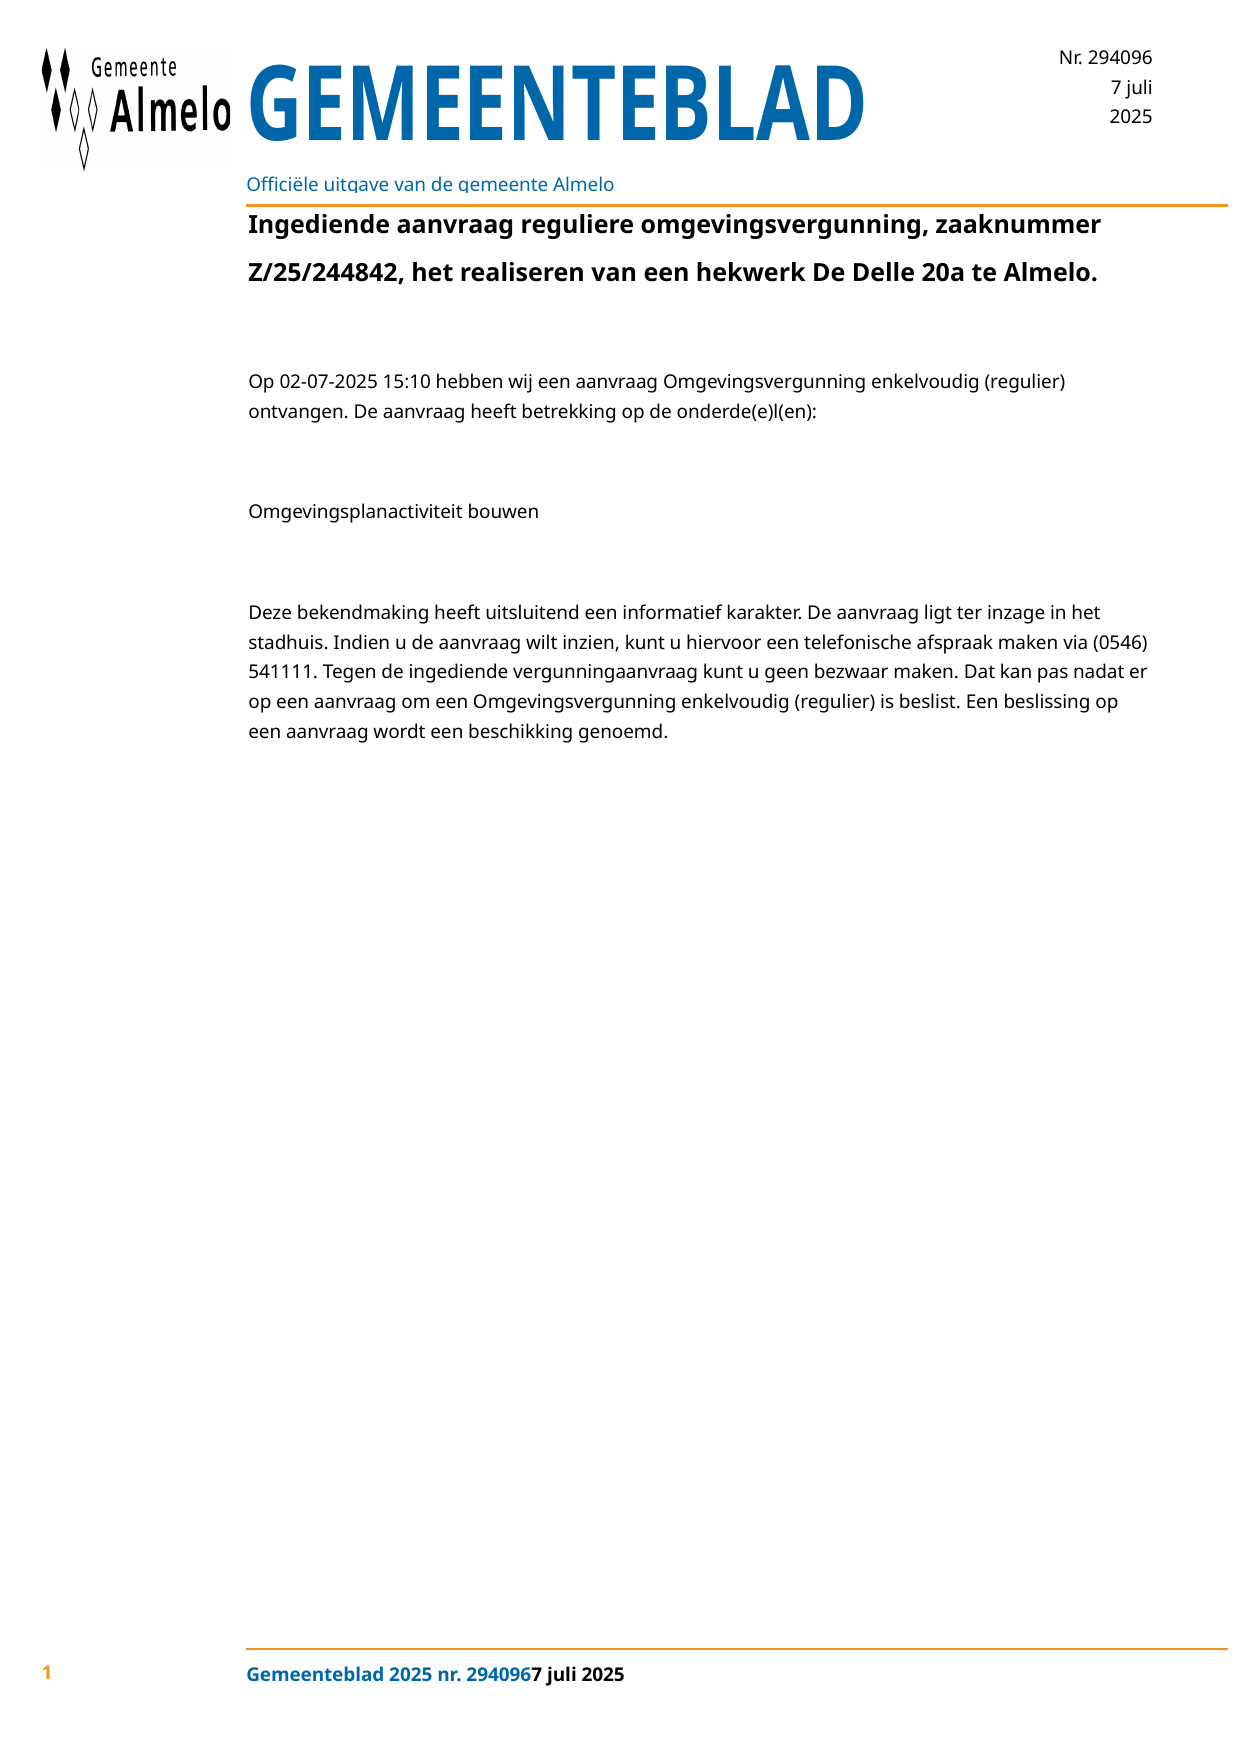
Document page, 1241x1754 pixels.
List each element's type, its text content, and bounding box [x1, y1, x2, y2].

text Op 02-07-2025 15:10 hebben wij een aanvraag Omgevingsvergunning enkelvoudig (regulier) ontvangen. De aanvraag heeft betrekking op de onderde(e)l(en): [248, 368, 1152, 424]
picture [41, 47, 231, 172]
text Ingediende aanvraag reguliere omgevingsvergunning, zaaknummer Z/25/244842, het realiseren van een hekwerk De Delle 20a te Almelo. [248, 207, 1152, 288]
text Deze bekendmaking heeft uitsluitend een informatief karakter. De aanvraag ligt ter inzage in het stadhuis. Indien u de aanvraag wilt inzien, kunt u hiervoor een telefonische afspraak maken via (0546) 541111. Tegen de ingediende vergunningaanvraag kunt u geen bezwaar maken. Dat kan pas nadat er op een aanvraag om een Omgevingsvergunning enkelvoudig (regulier) is beslist. Een beslissing op een aanvraag wordt een beschikking genoemd. [248, 599, 1152, 744]
text Omgevingsplanactiviteit bouwen [248, 499, 1152, 524]
